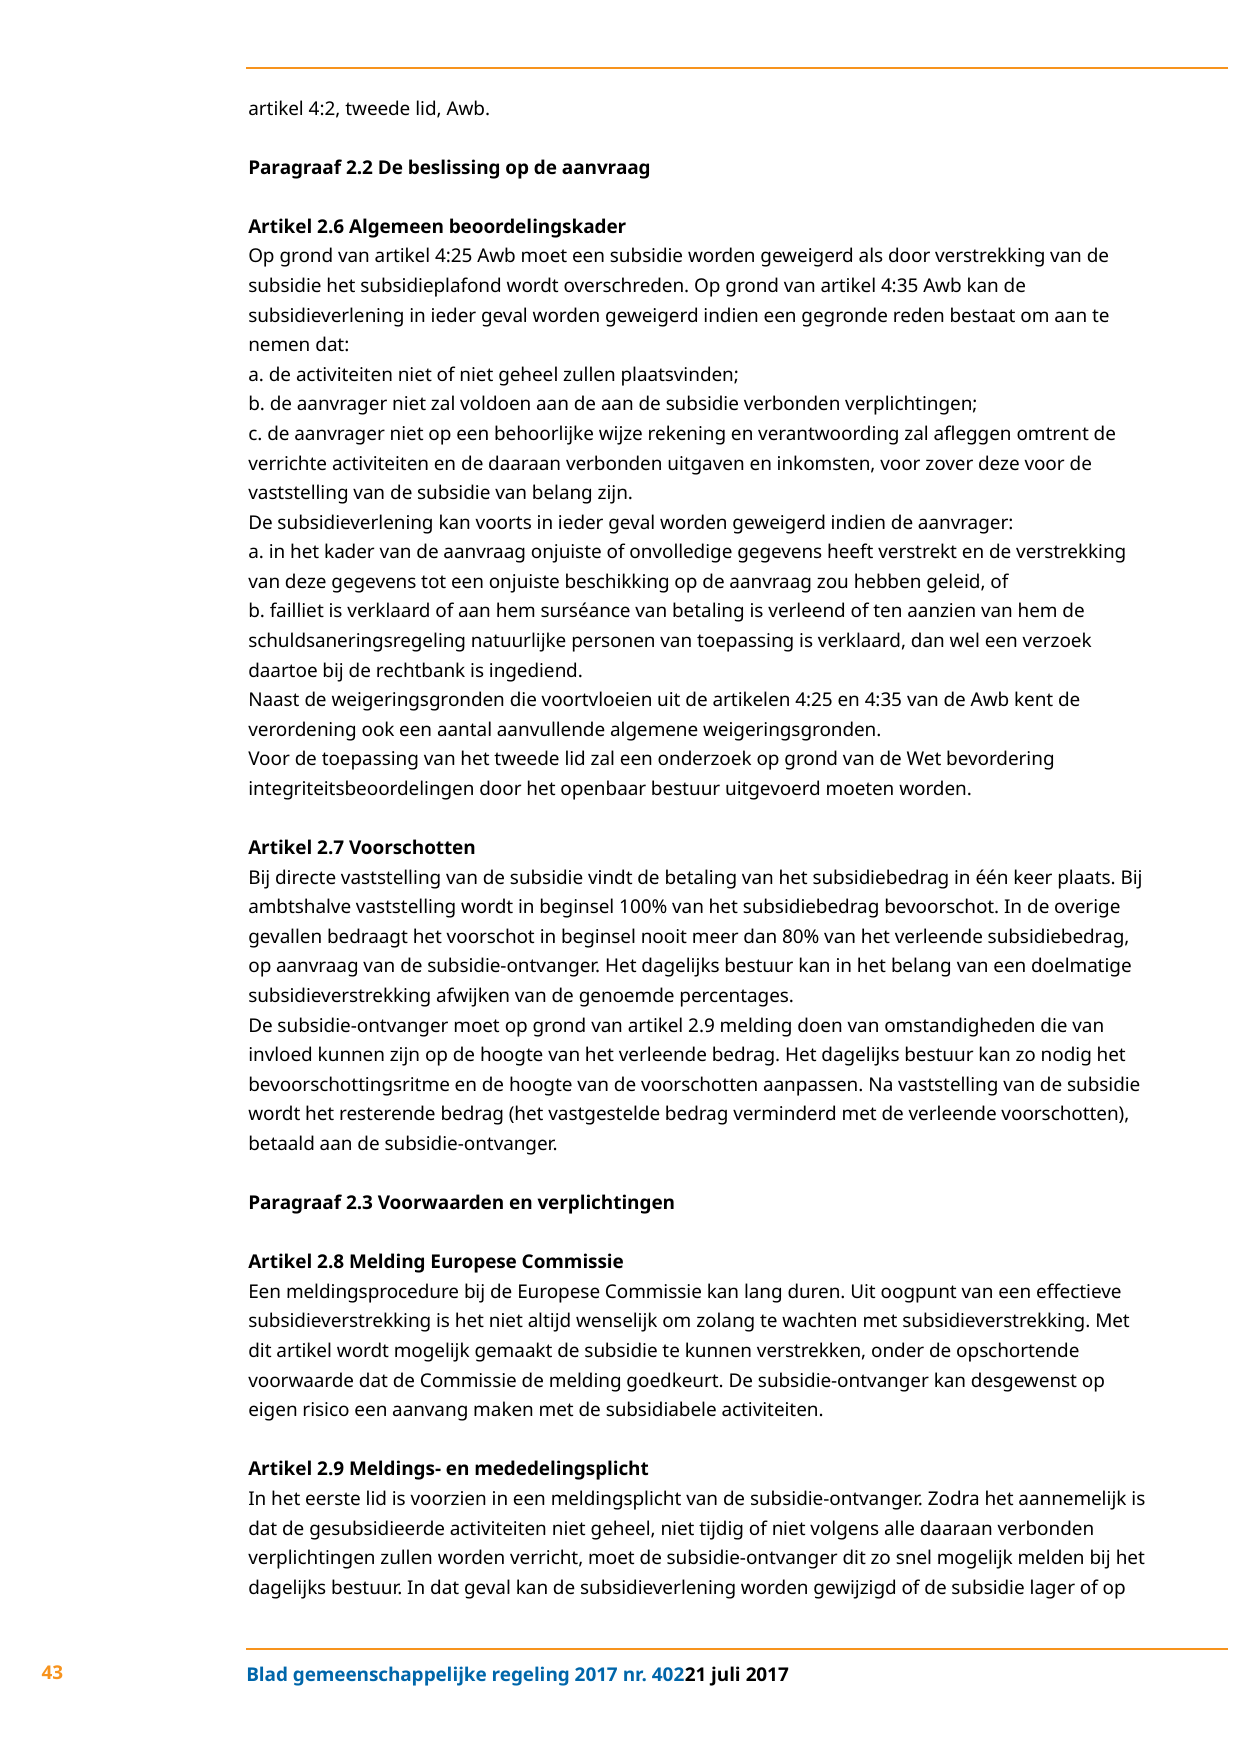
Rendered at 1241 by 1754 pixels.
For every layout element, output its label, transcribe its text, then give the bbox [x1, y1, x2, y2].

text artikel 4:2, tweede lid, Awb. [248, 95, 1152, 121]
text c. de aanvrager niet op een behoorlijke wijze rekening en verantwoording zal afleggen omtrent de verrichte activiteiten en de daaraan verbonden uitgaven en inkomsten, voor zover deze voor de vaststelling van de subsidie van belang zijn. [248, 420, 1152, 505]
text Artikel 2.8 Melding Europese Commissie [248, 1248, 1152, 1274]
text Paragraaf 2.3 Voorwaarden en verplichtingen [248, 1189, 1152, 1215]
text b. failliet is verklaard of aan hem surséance van betaling is verleend of ten aanzien van hem de schuldsaneringsregeling natuurlijke personen van toepassing is verklaard, dan wel een verzoek daartoe bij de rechtbank is ingediend. [248, 598, 1152, 683]
text a. in het kader van de aanvraag onjuiste of onvolledige gegevens heeft verstrekt en de verstrekking van deze gegevens tot een onjuiste beschikking op de aanvraag zou hebben geleid, of [248, 538, 1152, 594]
text Naast de weigeringsgronden die voortvloeien uit de artikelen 4:25 en 4:35 van de Awb kent de verordening ook een aantal aanvullende algemene weigeringsgronden. [248, 686, 1152, 742]
text Een meldingsprocedure bij de Europese Commissie kan lang duren. Uit oogpunt van een effectieve subsidieverstrekking is het niet altijd wenselijk om zolang te wachten met subsidieverstrekking. Met dit artikel wordt mogelijk gemaakt de subsidie te kunnen verstrekken, onder de opschortende voorwaarde dat de Commissie de melding goedkeurt. De subsidie-ontvanger kan desgewenst op eigen risico een aanvang maken met de subsidiabele activiteiten. [248, 1278, 1152, 1422]
text Artikel 2.9 Meldings- en mededelingsplicht [248, 1456, 1152, 1481]
text b. de aanvrager niet zal voldoen aan de aan de subsidie verbonden verplichtingen; [248, 391, 1152, 416]
text Bij directe vaststelling van de subsidie vindt de betaling van het subsidiebedrag in één keer plaats. Bij ambtshalve vaststelling wordt in beginsel 100% van het subsidiebedrag bevoorschot. In de overige gevallen bedraagt het voorschot in beginsel nooit meer dan 80% van het verleende subsidiebedrag, op aanvraag van de subsidie-ontvanger. Het dagelijks bestuur kan in het belang van een doelmatige subsidieverstrekking afwijken van de genoemde percentages. [248, 864, 1152, 1008]
text Voor de toepassing van het tweede lid zal een onderzoek op grond van de Wet bevordering integriteitsbeoordelingen door het openbaar bestuur uitgevoerd moeten worden. [248, 746, 1152, 801]
text Paragraaf 2.2 De beslissing op de aanvraag [248, 154, 1152, 180]
text In het eerste lid is voorzien in een meldingsplicht van de subsidie-ontvanger. Zodra het aannemelijk is dat de gesubsidieerde activiteiten niet geheel, niet tijdig of niet volgens alle daaraan verbonden verplichtingen zullen worden verricht, moet de subsidie-ontvanger dit zo snel mogelijk melden bij het dagelijks bestuur. In dat geval kan de subsidieverlening worden gewijzigd of de subsidie lager of op [248, 1485, 1152, 1600]
picture [41, 47, 231, 172]
text De subsidie-ontvanger moet op grond van artikel 2.9 melding doen van omstandigheden die van invloed kunnen zijn op de hoogte van het verleende bedrag. Het dagelijks bestuur kan zo nodig het bevoorschottingsritme en de hoogte van de voorschotten aanpassen. Na vaststelling van de subsidie wordt het resterende bedrag (het vastgestelde bedrag verminderd met de verleende voorschotten), betaald aan de subsidie-ontvanger. [248, 1012, 1152, 1156]
text De subsidieverlening kan voorts in ieder geval worden geweigerd indien de aanvrager: [248, 509, 1152, 535]
text a. de activiteiten niet of niet geheel zullen plaatsvinden; [248, 361, 1152, 387]
text Artikel 2.6 Algemeen beoordelingskader [248, 213, 1152, 239]
text Op grond van artikel 4:25 Awb moet een subsidie worden geweigerd als door verstrekking van de subsidie het subsidieplafond wordt overschreden. Op grond van artikel 4:35 Awb kan de subsidieverlening in ieder geval worden geweigerd indien een gegronde reden bestaat om aan te nemen dat: [248, 243, 1152, 357]
text Artikel 2.7 Voorschotten [248, 834, 1152, 860]
